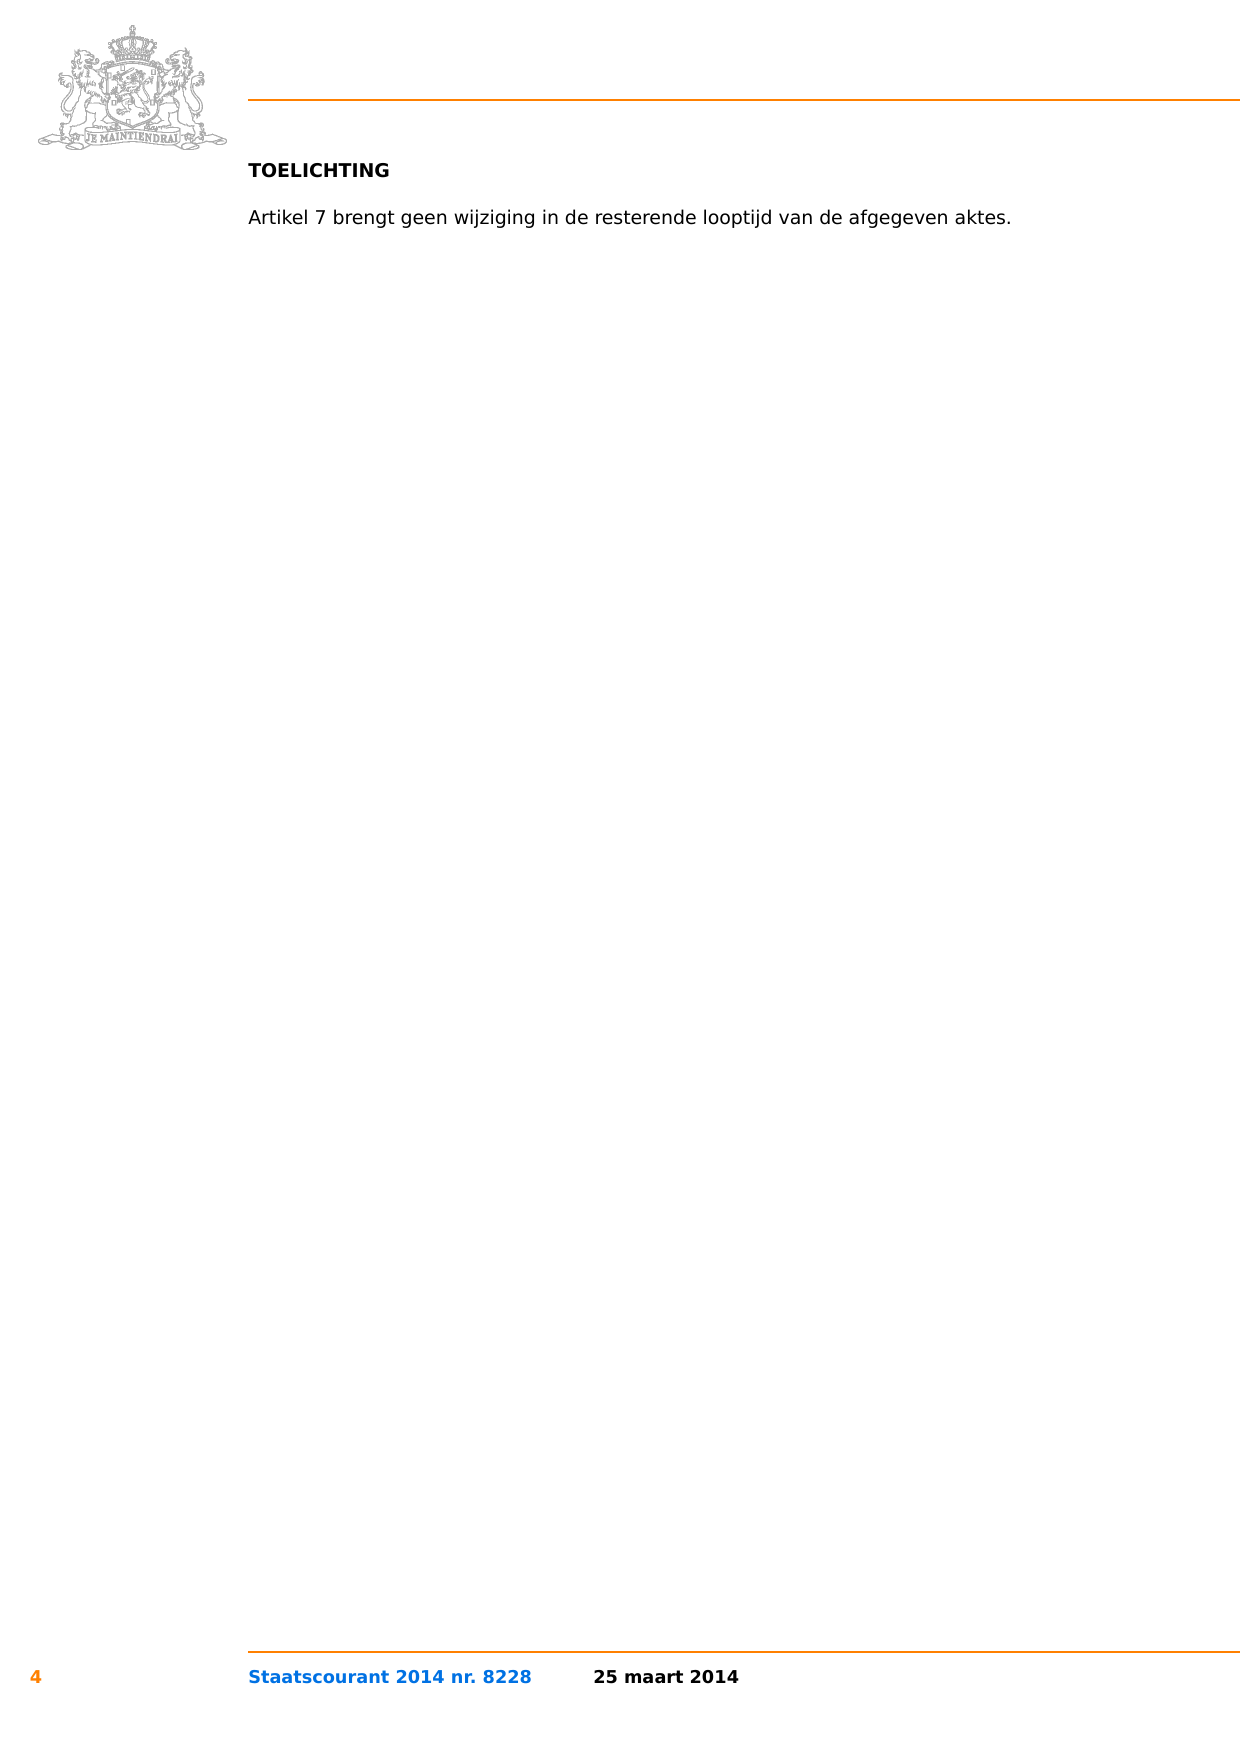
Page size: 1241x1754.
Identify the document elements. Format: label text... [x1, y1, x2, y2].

picture [38, 25, 227, 150]
subtitle TOELICHTING [248, 160, 1163, 182]
text Artikel 7 brengt geen wijziging in de resterende looptijd van de afgegeven aktes. [248, 207, 1163, 229]
